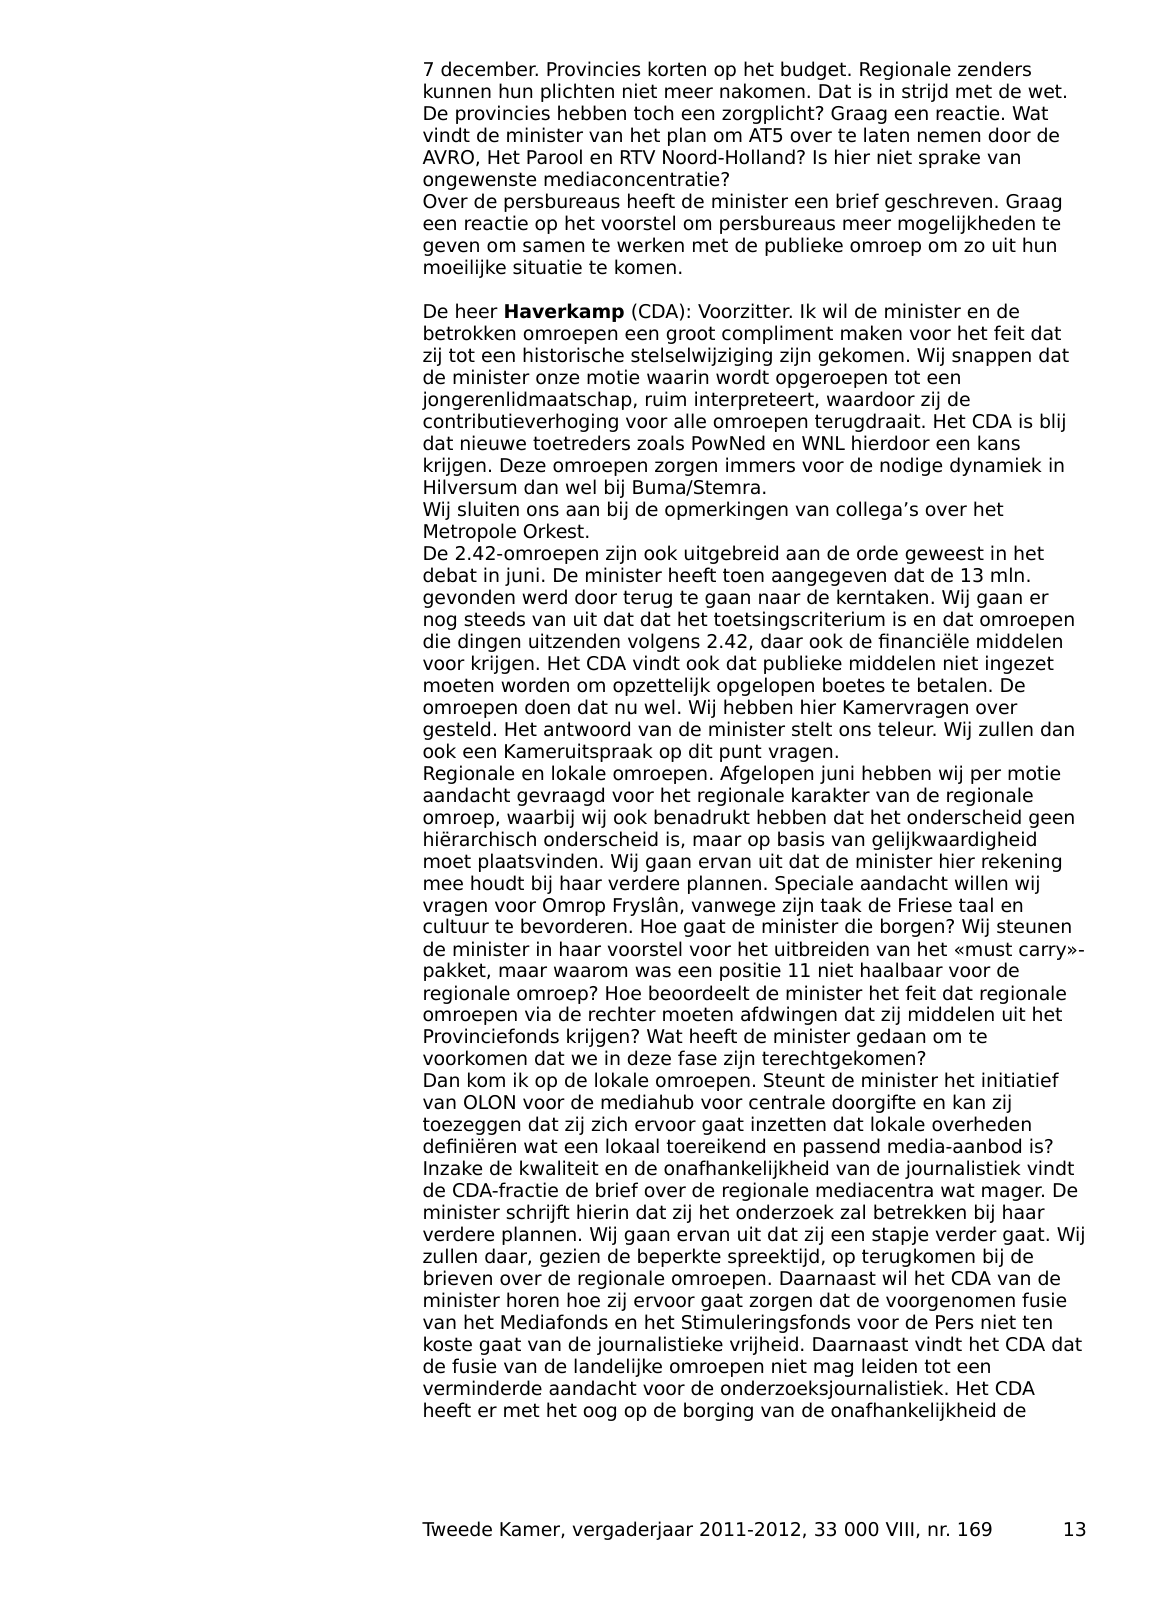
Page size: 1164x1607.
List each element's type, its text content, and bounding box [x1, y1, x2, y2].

text Inzake de kwaliteit en de onafhankelijkheid van de journalistiek vindt de CDA-fractie de brief over de regionale mediacentra wat mager. De minister schrijft hierin dat zij het onderzoek zal betrekken bij haar verdere plannen. Wij gaan ervan uit dat zij een stapje verder gaat. Wij zullen daar, gezien de beperkte spreektijd, op terugkomen bij de brieven over de regionale omroepen. Daarnaast wil het CDA van de minister horen hoe zij ervoor gaat zorgen dat de voorgenomen fusie van het Mediafonds en het Stimuleringsfonds voor de Pers niet ten koste gaat van de journalistieke vrijheid. Daarnaast vindt het CDA dat de fusie van de landelijke omroepen niet mag leiden tot een verminderde aandacht voor de onderzoeksjournalistiek. Het CDA heeft er met het oog op de borging van de onafhankelijkheid de [422, 1158, 1087, 1422]
text Regionale en lokale omroepen. Afgelopen juni hebben wij per motie aandacht gevraagd voor het regionale karakter van de regionale omroep, waarbij wij ook benadrukt hebben dat het onderscheid geen hiërarchisch onderscheid is, maar op basis van gelijkwaardigheid moet plaatsvinden. Wij gaan ervan uit dat de minister hier rekening mee houdt bij haar verdere plannen. Speciale aandacht willen wij vragen voor Omrop Fryslân, vanwege zijn taak de Friese taal en cultuur te bevorderen. Hoe gaat de minister die borgen? Wij steunen de minister in haar voorstel voor het uitbreiden van het «must carry»-pakket, maar waarom was een positie 11 niet haalbaar voor de regionale omroep? Hoe beoordeelt de minister het feit dat regionale omroepen via de rechter moeten afdwingen dat zij middelen uit het Provinciefonds krijgen? Wat heeft de minister gedaan om te voorkomen dat we in deze fase zijn terechtgekomen? [422, 763, 1087, 1070]
text De 2.42-omroepen zijn ook uitgebreid aan de orde geweest in het debat in juni. De minister heeft toen aangegeven dat de 13 mln. gevonden werd door terug te gaan naar de kerntaken. Wij gaan er nog steeds van uit dat dat het toetsingscriterium is en dat omroepen die dingen uitzenden volgens 2.42, daar ook de financiële middelen voor krijgen. Het CDA vindt ook dat publieke middelen niet ingezet moeten worden om opzettelijk opgelopen boetes te betalen. De omroepen doen dat nu wel. Wij hebben hier Kamervragen over gesteld. Het antwoord van de minister stelt ons teleur. Wij zullen dan ook een Kameruitspraak op dit punt vragen. [422, 543, 1087, 763]
text De heer Haverkamp (CDA): Voorzitter. Ik wil de minister en de betrokken omroepen een groot compliment maken voor het feit dat zij tot een historische stelselwijziging zijn gekomen. Wij snappen dat de minister onze motie waarin wordt opgeroepen tot een jongerenlidmaatschap, ruim interpreteert, waardoor zij de contributieverhoging voor alle omroepen terugdraait. Het CDA is blij dat nieuwe toetreders zoals PowNed en WNL hierdoor een kans krijgen. Deze omroepen zorgen immers voor de nodige dynamiek in Hilversum dan wel bij Buma/Stemra. [422, 301, 1087, 499]
text 7 december. Provincies korten op het budget. Regionale zenders kunnen hun plichten niet meer nakomen. Dat is in strijd met de wet. De provincies hebben toch een zorgplicht? Graag een reactie. Wat vindt de minister van het plan om AT5 over te laten nemen door de AVRO, Het Parool en RTV Noord-Holland? Is hier niet sprake van ongewenste mediaconcentratie? [422, 59, 1087, 191]
text Over de persbureaus heeft de minister een brief geschreven. Graag een reactie op het voorstel om persbureaus meer mogelijkheden te geven om samen te werken met de publieke omroep om zo uit hun moeilijke situatie te komen. [422, 191, 1087, 279]
text Dan kom ik op de lokale omroepen. Steunt de minister het initiatief van OLON voor de mediahub voor centrale doorgifte en kan zij toezeggen dat zij zich ervoor gaat inzetten dat lokale overheden definiëren wat een lokaal toereikend en passend media-aanbod is? [422, 1070, 1087, 1158]
text Wij sluiten ons aan bij de opmerkingen van collega’s over het Metropole Orkest. [422, 499, 1087, 543]
